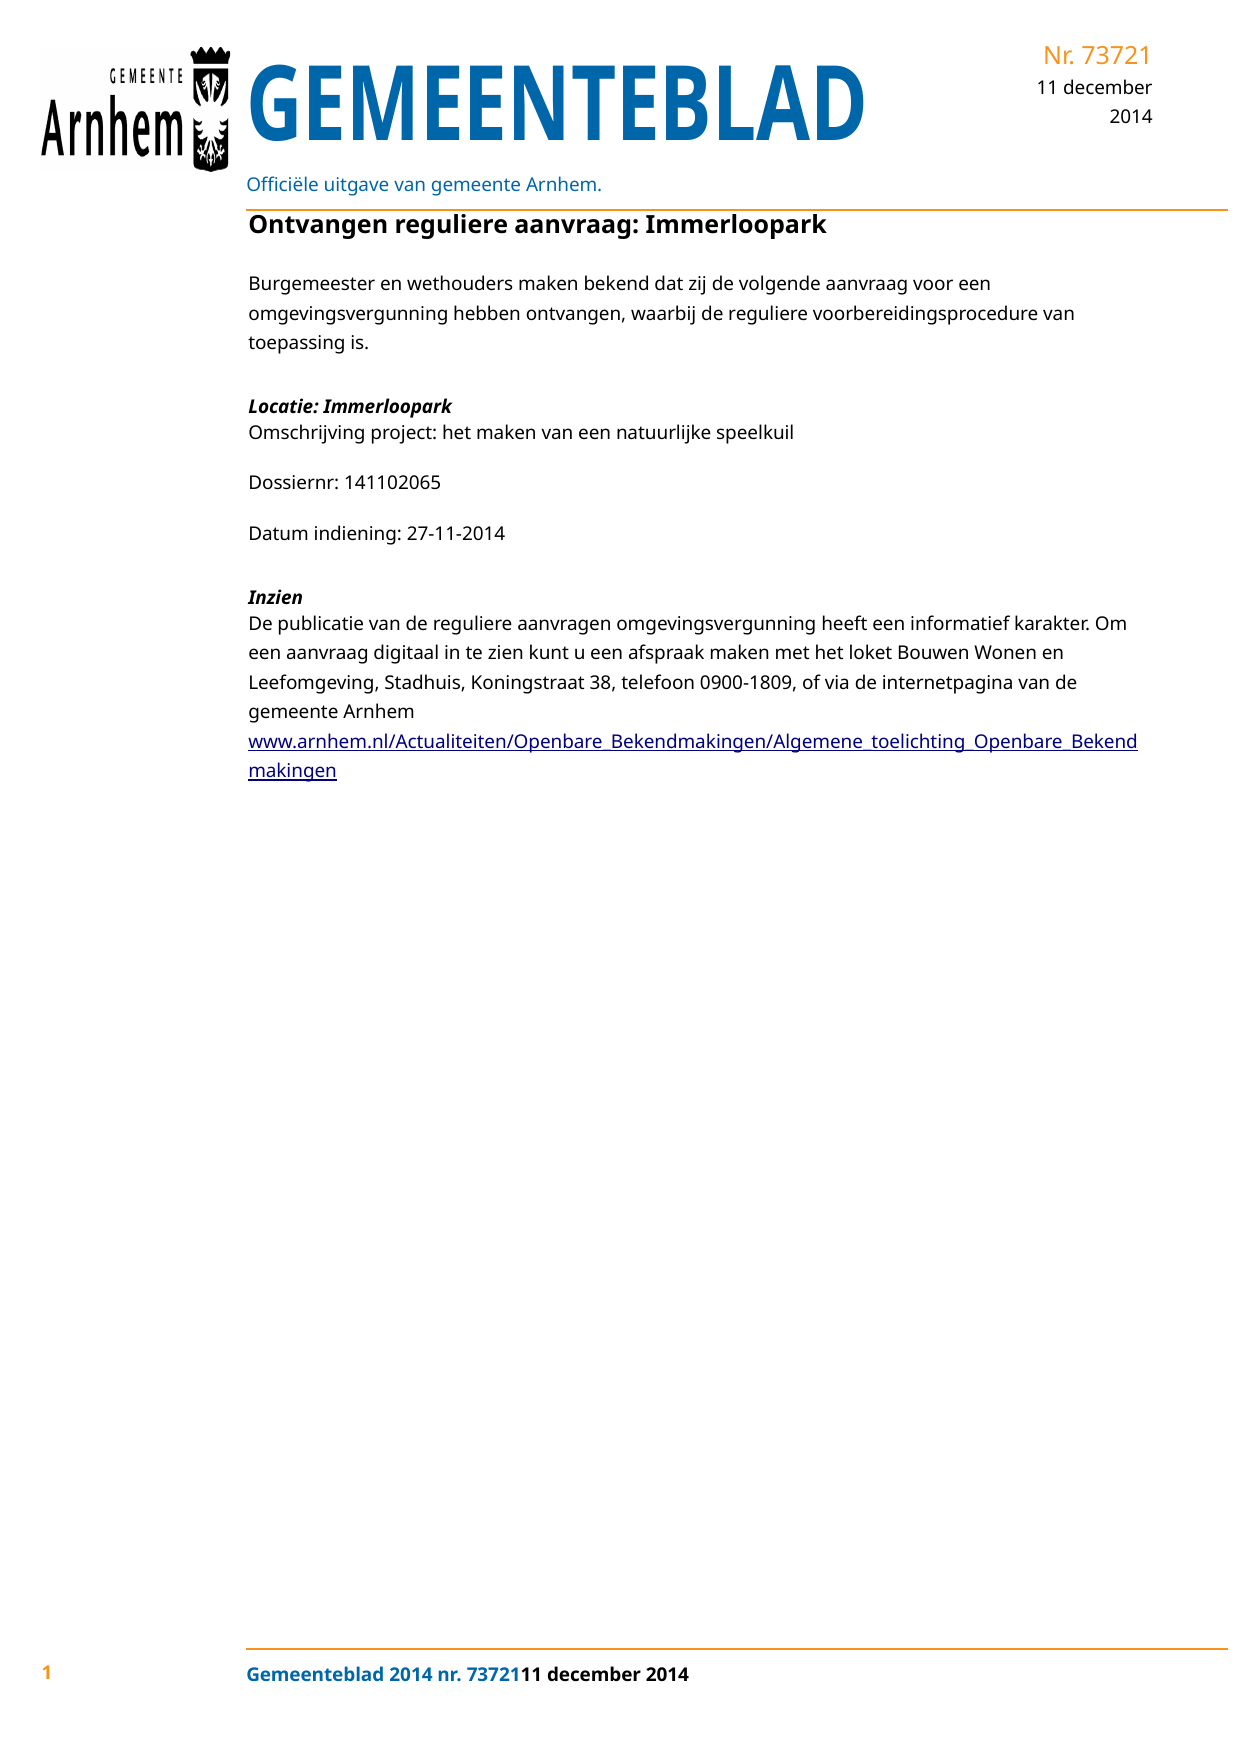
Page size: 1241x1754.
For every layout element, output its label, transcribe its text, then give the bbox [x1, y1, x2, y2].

text Dossiernr: 141102065 [248, 469, 1152, 495]
picture [41, 47, 231, 172]
text De publicatie van de reguliere aanvragen omgevingsvergunning heeft een informatief karakter. Om een aanvraag digitaal in te zien kunt u een afspraak maken met het loket Bouwen Wonen en Leefomgeving, Stadhuis, Koningstraat 38, telefoon 0900-1809, of via de internetpagina van de gemeente Arnhem www.arnhem.nl/Actualiteiten/Openbare_Bekendmakingen/Algemene_toelichting_Openbare_Bekendmakingen [248, 610, 1152, 783]
text Ontvangen reguliere aanvraag: Immerloopark [248, 211, 1152, 241]
text Locatie: Immerloopark [248, 393, 1152, 419]
text Burgemeester en wethouders maken bekend dat zij de volgende aanvraag voor een omgevingsvergunning hebben ontvangen, waarbij de reguliere voorbereidingsprocedure van toepassing is. [248, 270, 1152, 355]
text Datum indiening: 27-11-2014 [248, 520, 1152, 546]
text Omschrijving project: het maken van een natuurlijke speelkuil [248, 419, 1152, 445]
text Inzien [248, 584, 1152, 610]
